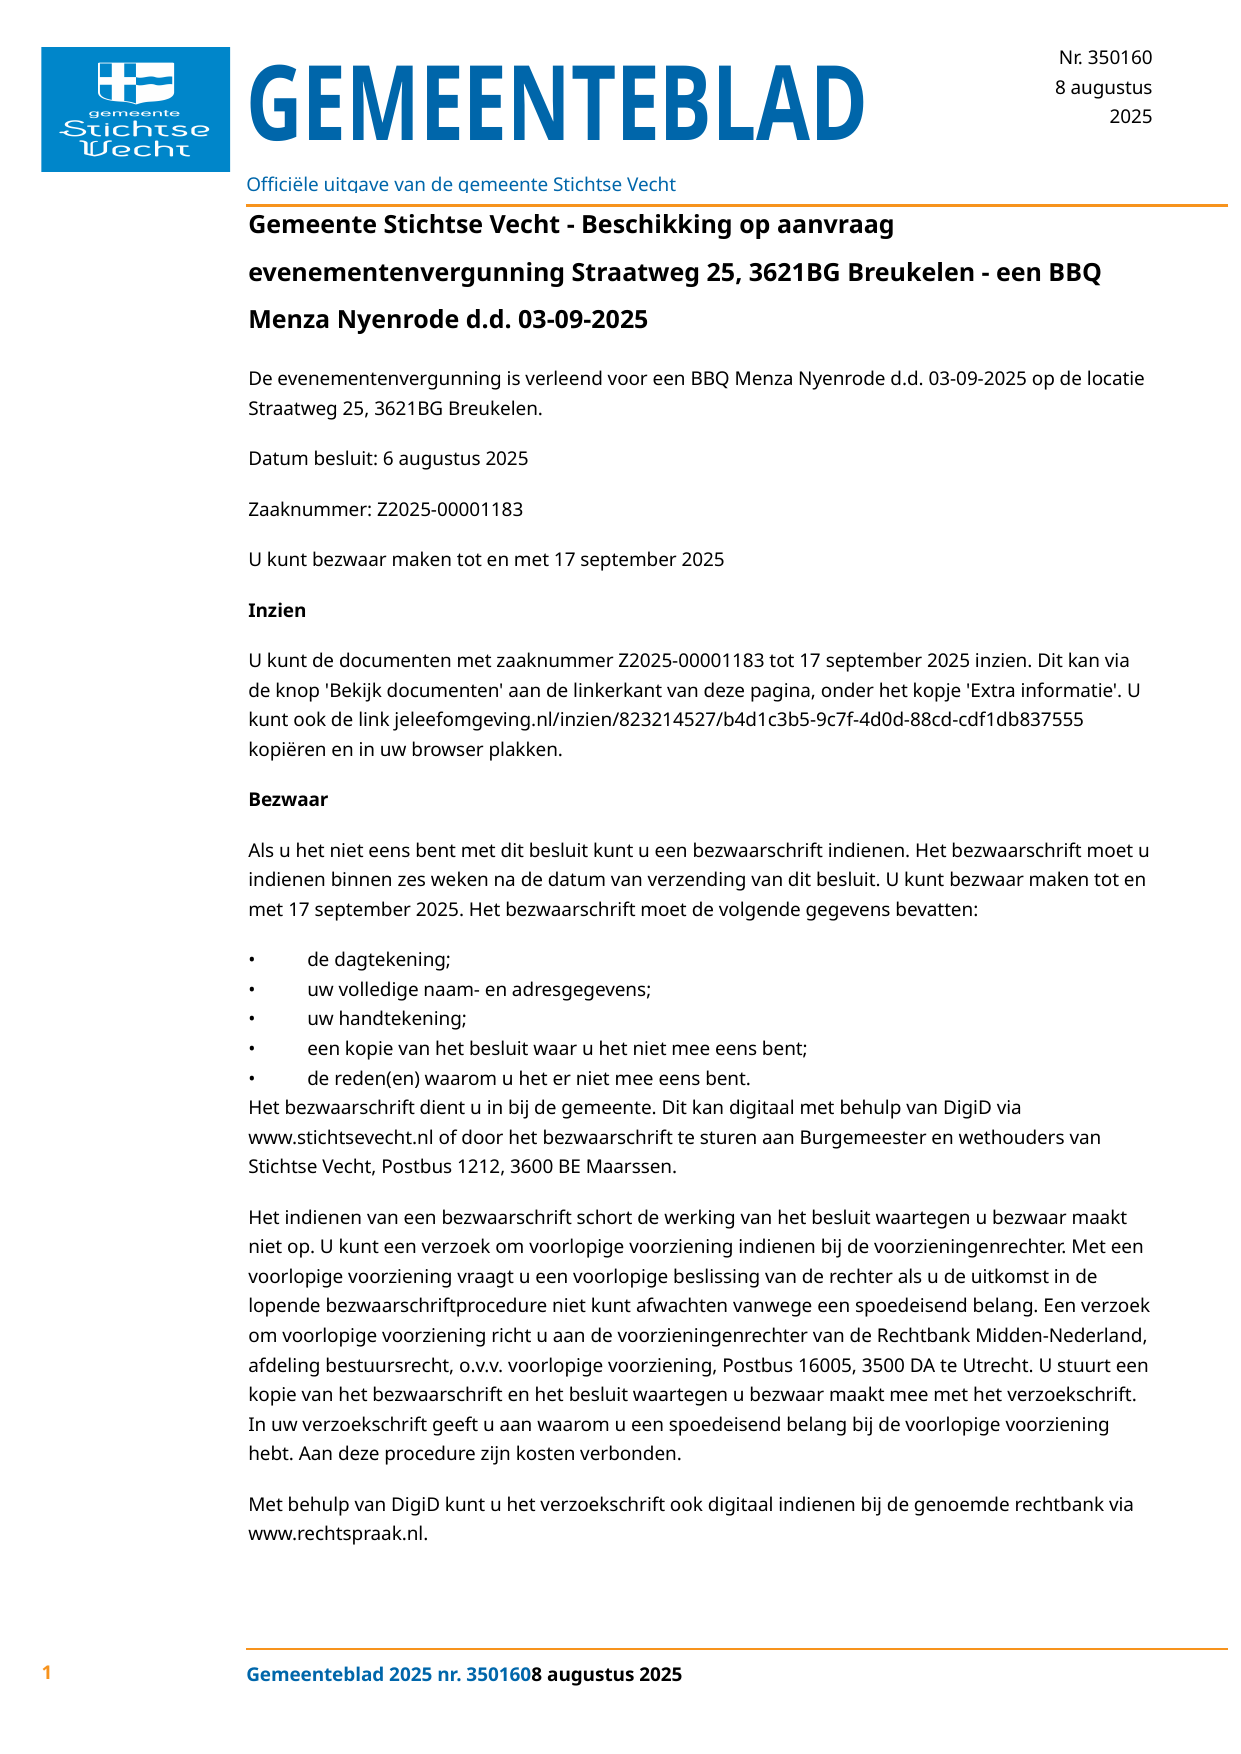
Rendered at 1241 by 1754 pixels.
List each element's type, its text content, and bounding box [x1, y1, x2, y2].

text U kunt de documenten met zaaknummer Z2025-00001183 tot 17 september 2025 inzien. Dit kan via de knop 'Bekijk documenten' aan de linkerkant van deze pagina, onder het kopje 'Extra informatie'. U kunt ook de link jeleefomgeving.nl/inzien/823214527/b4d1c3b5-9c7f-4d0d-88cd-cdf1db837555 kopiëren en in uw browser plakken. [248, 647, 1152, 762]
text Zaaknummer: Z2025-00001183 [248, 496, 1152, 522]
list de reden(en) waarom u het er niet mee eens bent. [248, 1065, 1152, 1090]
text Inzien [248, 597, 1152, 622]
list uw handtekening; [248, 1006, 1152, 1031]
text De evenementenvergunning is verleend voor een BBQ Menza Nyenrode d.d. 03-09-2025 op de locatie Straatweg 25, 3621BG Breukelen. [248, 366, 1152, 421]
text U kunt bezwaar maken tot en met 17 september 2025 [248, 546, 1152, 572]
list een kopie van het besluit waar u het niet mee eens bent; [248, 1035, 1152, 1061]
text Het bezwaarschrift dient u in bij de gemeente. Dit kan digitaal met behulp van DigiD via www.stichtsevecht.nl of door het bezwaarschrift te sturen aan Burgemeester en wethouders van Stichtse Vecht, Postbus 1212, 3600 BE Maarssen. [248, 1094, 1152, 1179]
text Datum besluit: 6 augustus 2025 [248, 446, 1152, 471]
list uw volledige naam- en adresgegevens; [248, 976, 1152, 1002]
text Bezwaar [248, 786, 1152, 812]
text Gemeente Stichtse Vecht - Beschikking op aanvraag evenementenvergunning Straatweg 25, 3621BG Breukelen - een BBQ Menza Nyenrode d.d. 03-09-2025 [248, 207, 1152, 336]
text Met behulp van DigiD kunt u het verzoekschrift ook digitaal indienen bij de genoemde rechtbank via www.rechtspraak.nl. [248, 1491, 1152, 1546]
picture [99, 63, 135, 101]
text Het indienen van een bezwaarschrift schort de werking van het besluit waartegen u bezwaar maakt niet op. U kunt een verzoek om voorlopige voorziening indienen bij de voorzieningenrechter. Met een voorlopige voorziening vraagt u een voorlopige beslissing van de rechter als u de uitkomst in de lopende bezwaarschriftprocedure niet kunt afwachten vanwege een spoedeisend belang. Een verzoek om voorlopige voorziening richt u aan de voorzieningenrechter van de Rechtbank Midden-Nederland, afdeling bestuursrecht, o.v.v. voorlopige voorziening, Postbus 16005, 3500 DA te Utrecht. U stuurt een kopie van het bezwaarschrift en het besluit waartegen u bezwaar maakt mee met het verzoekschrift. In uw verzoekschrift geeft u aan waarom u een spoedeisend belang bij de voorlopige voorziening hebt. Aan deze procedure zijn kosten verbonden. [248, 1204, 1152, 1466]
text Als u het niet eens bent met dit besluit kunt u een bezwaarschrift indienen. Het bezwaarschrift moet u indienen binnen zes weken na de datum van verzending van dit besluit. U kunt bezwaar maken tot en met 17 september 2025. Het bezwaarschrift moet de volgende gegevens bevatten: [248, 837, 1152, 922]
picture [137, 63, 174, 103]
list de dagtekening; [248, 946, 1152, 972]
